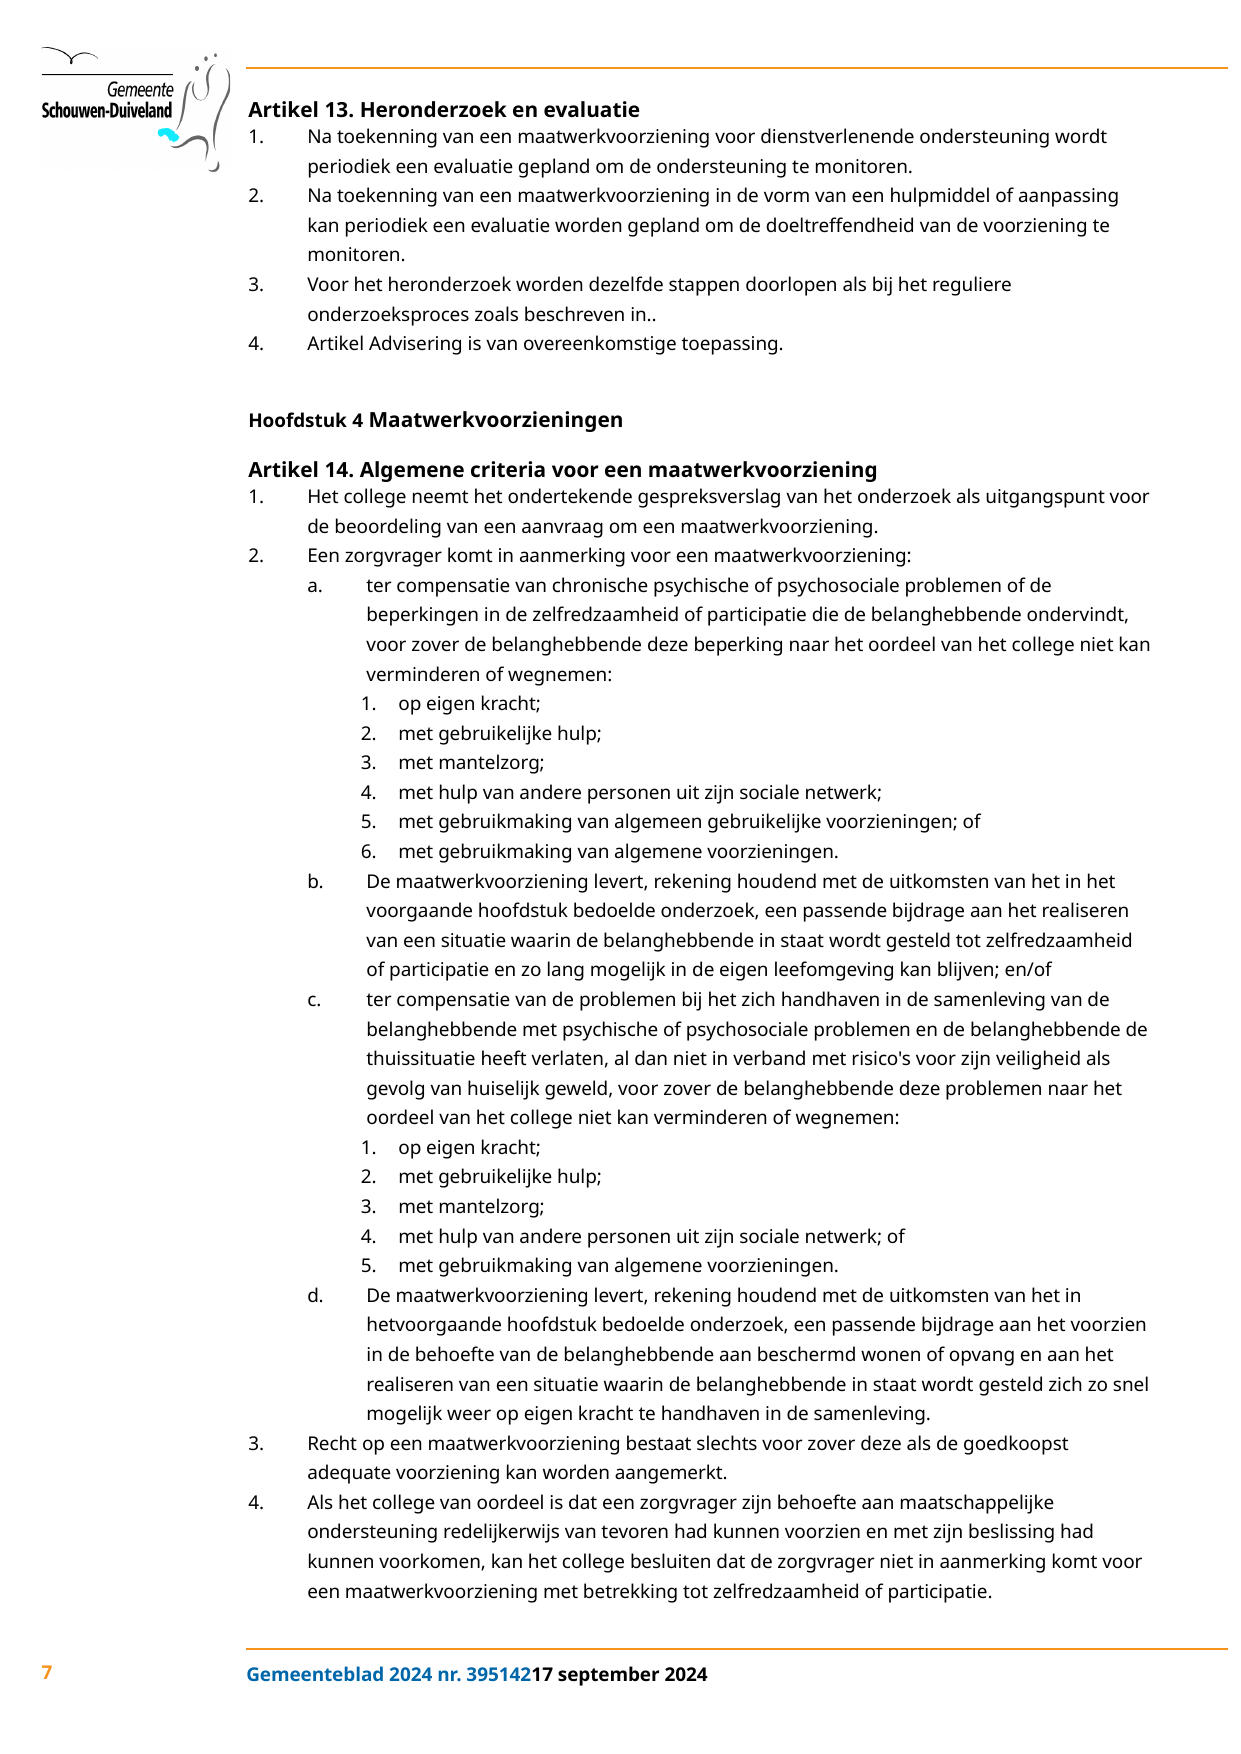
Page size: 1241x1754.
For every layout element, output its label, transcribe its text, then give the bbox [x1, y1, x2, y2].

picture [41, 47, 231, 172]
list met hulp van andere personen uit zijn sociale netwerk; of [361, 1223, 1152, 1248]
list De maatwerkvoorziening levert, rekening houdend met de uitkomsten van het in hetvoorgaande hoofdstuk bedoelde onderzoek, een passende bijdrage aan het voorzien in de behoefte van de belanghebbende aan beschermd wonen of opvang en aan het realiseren van een situatie waarin de belanghebbende in staat wordt gesteld zich zo snel mogelijk weer op eigen kracht te handhaven in de samenleving. [307, 1282, 1152, 1426]
list op eigen kracht; [361, 1134, 1152, 1160]
text Artikel 13. Heronderzoek en evaluatie [248, 95, 1152, 123]
list met gebruikelijke hulp; [361, 1164, 1152, 1189]
list op eigen kracht; [361, 690, 1152, 716]
list met hulp van andere personen uit zijn sociale netwerk; [361, 779, 1152, 805]
list Een zorgvrager komt in aanmerking voor een maatwerkvoorziening: [248, 542, 1152, 568]
list ter compensatie van chronische psychische of psychosociale problemen of de beperkingen in de zelfredzaamheid of participatie die de belanghebbende ondervindt, voor zover de belanghebbende deze beperking naar het oordeel van het college niet kan verminderen of wegnemen: [307, 572, 1152, 686]
list Na toekenning van een maatwerkvoorziening in de vorm van een hulpmiddel of aanpassing kan periodiek een evaluatie worden gepland om de doeltreffendheid van de voorziening te monitoren. [248, 182, 1152, 267]
list Voor het heronderzoek worden dezelfde stappen doorlopen als bij het reguliere onderzoeksproces zoals beschreven in.. [248, 271, 1152, 326]
list met gebruikelijke hulp; [361, 720, 1152, 746]
list Als het college van oordeel is dat een zorgvrager zijn behoefte aan maatschappelijke ondersteuning redelijkerwijs van tevoren had kunnen voorzien en met zijn beslissing had kunnen voorkomen, kan het college besluiten dat de zorgvrager niet in aanmerking komt voor een maatwerkvoorziening met betrekking tot zelfredzaamheid of participatie. [248, 1489, 1152, 1603]
list Recht op een maatwerkvoorziening bestaat slechts voor zover deze als de goedkoopst adequate voorziening kan worden aangemerkt. [248, 1430, 1152, 1485]
list ter compensatie van de problemen bij het zich handhaven in de samenleving van de belanghebbende met psychische of psychosociale problemen en de belanghebbende de thuissituatie heeft verlaten, al dan niet in verband met risico's voor zijn veiligheid als gevolg van huiselijk geweld, voor zover de belanghebbende deze problemen naar het oordeel van het college niet kan verminderen of wegnemen: [307, 986, 1152, 1130]
list Artikel Advisering is van overeenkomstige toepassing. [248, 330, 1152, 356]
list met mantelzorg; [361, 1193, 1152, 1219]
list De maatwerkvoorziening levert, rekening houdend met de uitkomsten van het in het voorgaande hoofdstuk bedoelde onderzoek, een passende bijdrage aan het realiseren van een situatie waarin de belanghebbende in staat wordt gesteld tot zelfredzaamheid of participatie en zo lang mogelijk in de eigen leefomgeving kan blijven; en/of [307, 868, 1152, 982]
list Het college neemt het ondertekende gespreksverslag van het onderzoek als uitgangspunt voor de beoordeling van een aanvraag om een maatwerkvoorziening. [248, 483, 1152, 538]
text Hoofdstuk 4 Maatwerkvoorzieningen [248, 406, 1152, 434]
list met gebruikmaking van algemene voorzieningen. [361, 838, 1152, 864]
list met gebruikmaking van algemene voorzieningen. [361, 1252, 1152, 1278]
list met mantelzorg; [361, 749, 1152, 775]
text Artikel 14. Algemene criteria voor een maatwerkvoorziening [248, 455, 1152, 483]
list Na toekenning van een maatwerkvoorziening voor dienstverlenende ondersteuning wordt periodiek een evaluatie gepland om de ondersteuning te monitoren. [248, 123, 1152, 178]
list met gebruikmaking van algemeen gebruikelijke voorzieningen; of [361, 809, 1152, 834]
